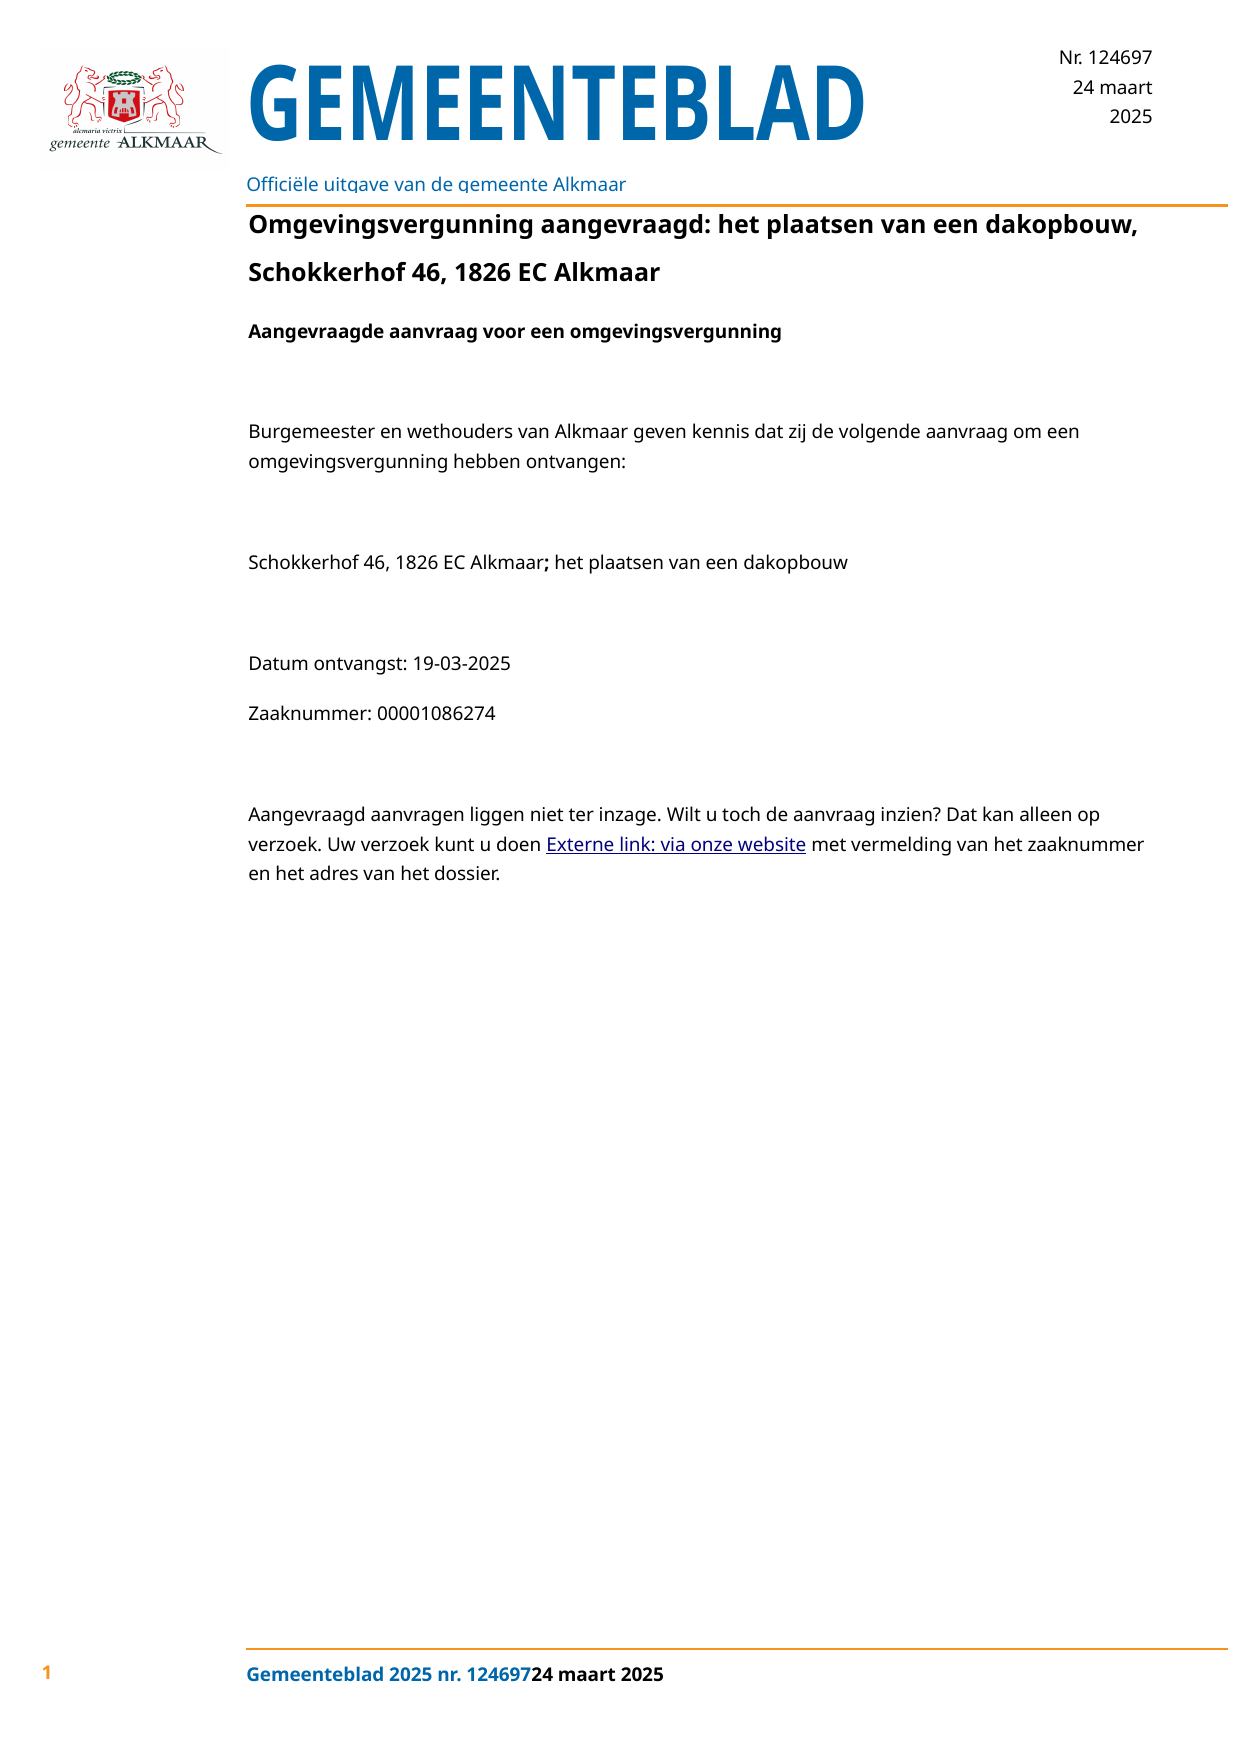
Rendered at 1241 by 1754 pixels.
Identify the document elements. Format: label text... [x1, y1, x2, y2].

text Schokkerhof 46, 1826 EC Alkmaar; het plaatsen van een dakopbouw [248, 549, 1152, 575]
text Aangevraagde aanvraag voor een omgevingsvergunning [248, 318, 1152, 344]
text Zaaknummer: 00001086274 [248, 700, 1152, 726]
text Omgevingsvergunning aangevraagd: het plaatsen van een dakopbouw, Schokkerhof 46, 1826 EC Alkmaar [248, 207, 1152, 288]
picture [41, 47, 231, 172]
text Burgemeester en wethouders van Alkmaar geven kennis dat zij de volgende aanvraag om een omgevingsvergunning hebben ontvangen: [248, 419, 1152, 474]
text Aangevraagd aanvragen liggen niet ter inzage. Wilt u toch de aanvraag inzien? Dat kan alleen op verzoek. Uw verzoek kunt u doen Externe link: via onze website met vermelding van het zaaknummer en het adres van het dossier. [248, 801, 1152, 886]
text Datum ontvangst: 19-03-2025 [248, 650, 1152, 676]
